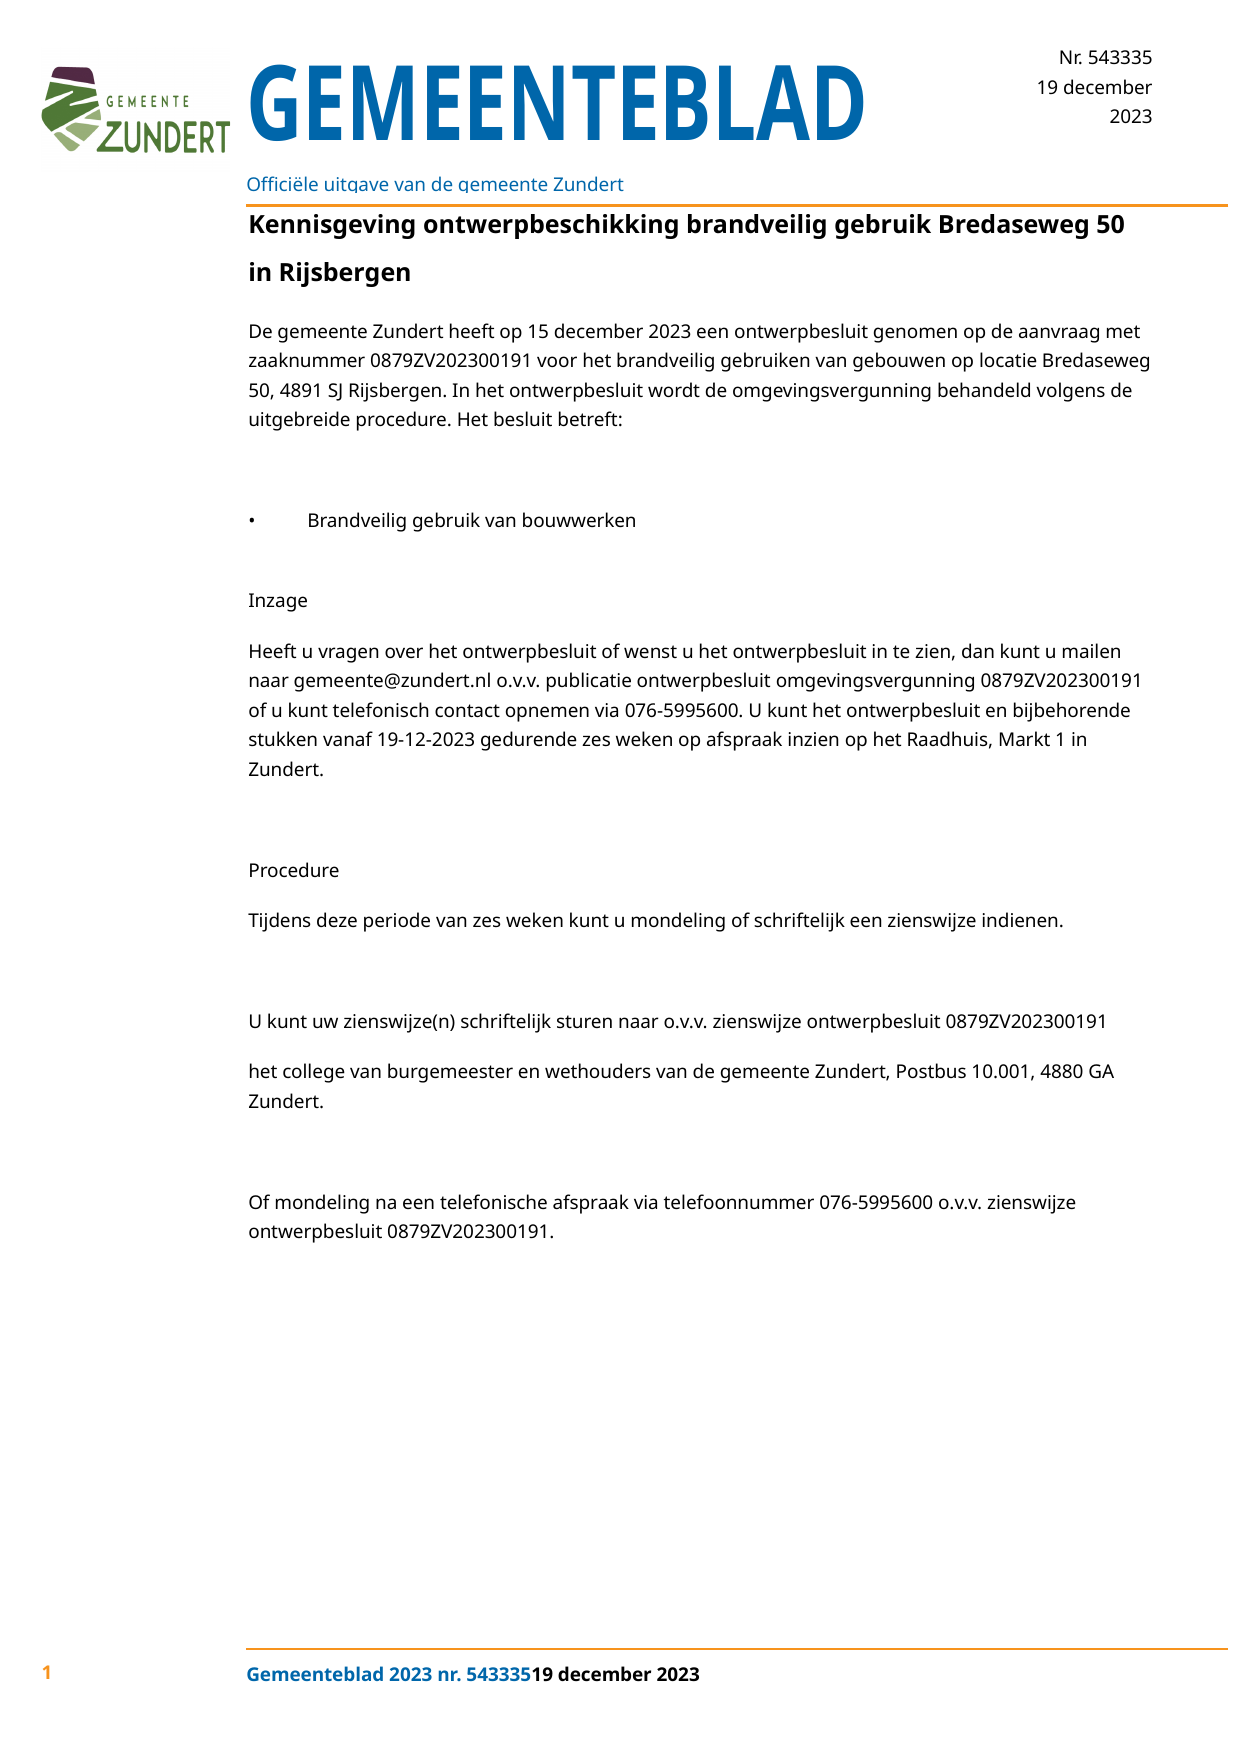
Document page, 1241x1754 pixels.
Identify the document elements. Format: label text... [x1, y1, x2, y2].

picture [41, 47, 231, 172]
text Of mondeling na een telefonische afspraak via telefoonnummer 076-5995600 o.v.v. zienswijze ontwerpbesluit 0879ZV202300191. [248, 1189, 1152, 1244]
text Tijdens deze periode van zes weken kunt u mondeling of schriftelijk een zienswijze indienen. [248, 907, 1152, 933]
list Brandveilig gebruik van bouwwerken [248, 507, 1152, 533]
text U kunt uw zienswijze(n) schriftelijk sturen naar o.v.v. zienswijze ontwerpbesluit 0879ZV202300191 [248, 1008, 1152, 1034]
text Kennisgeving ontwerpbeschikking brandveilig gebruik Bredaseweg 50 in Rijsbergen [248, 207, 1152, 288]
text Heeft u vragen over het ontwerpbesluit of wenst u het ontwerpbesluit in te zien, dan kunt u mailen naar gemeente@zundert.nl o.v.v. publicatie ontwerpbesluit omgevingsvergunning 0879ZV202300191 of u kunt telefonisch contact opnemen via 076-5995600. U kunt het ontwerpbesluit en bijbehorende stukken vanaf 19-12-2023 gedurende zes weken op afspraak inzien op het Raadhuis, Markt 1 in Zundert. [248, 638, 1152, 782]
text De gemeente Zundert heeft op 15 december 2023 een ontwerpbesluit genomen op de aanvraag met zaaknummer 0879ZV202300191 voor het brandveilig gebruiken van gebouwen op locatie Bredaseweg 50, 4891 SJ Rijsbergen. In het ontwerpbesluit wordt de omgevingsvergunning behandeld volgens de uitgebreide procedure. Het besluit betreft: [248, 318, 1152, 432]
text Inzage [248, 587, 1152, 613]
text het college van burgemeester en wethouders van de gemeente Zundert, Postbus 10.001, 4880 GA Zundert. [248, 1059, 1152, 1114]
text Procedure [248, 857, 1152, 883]
